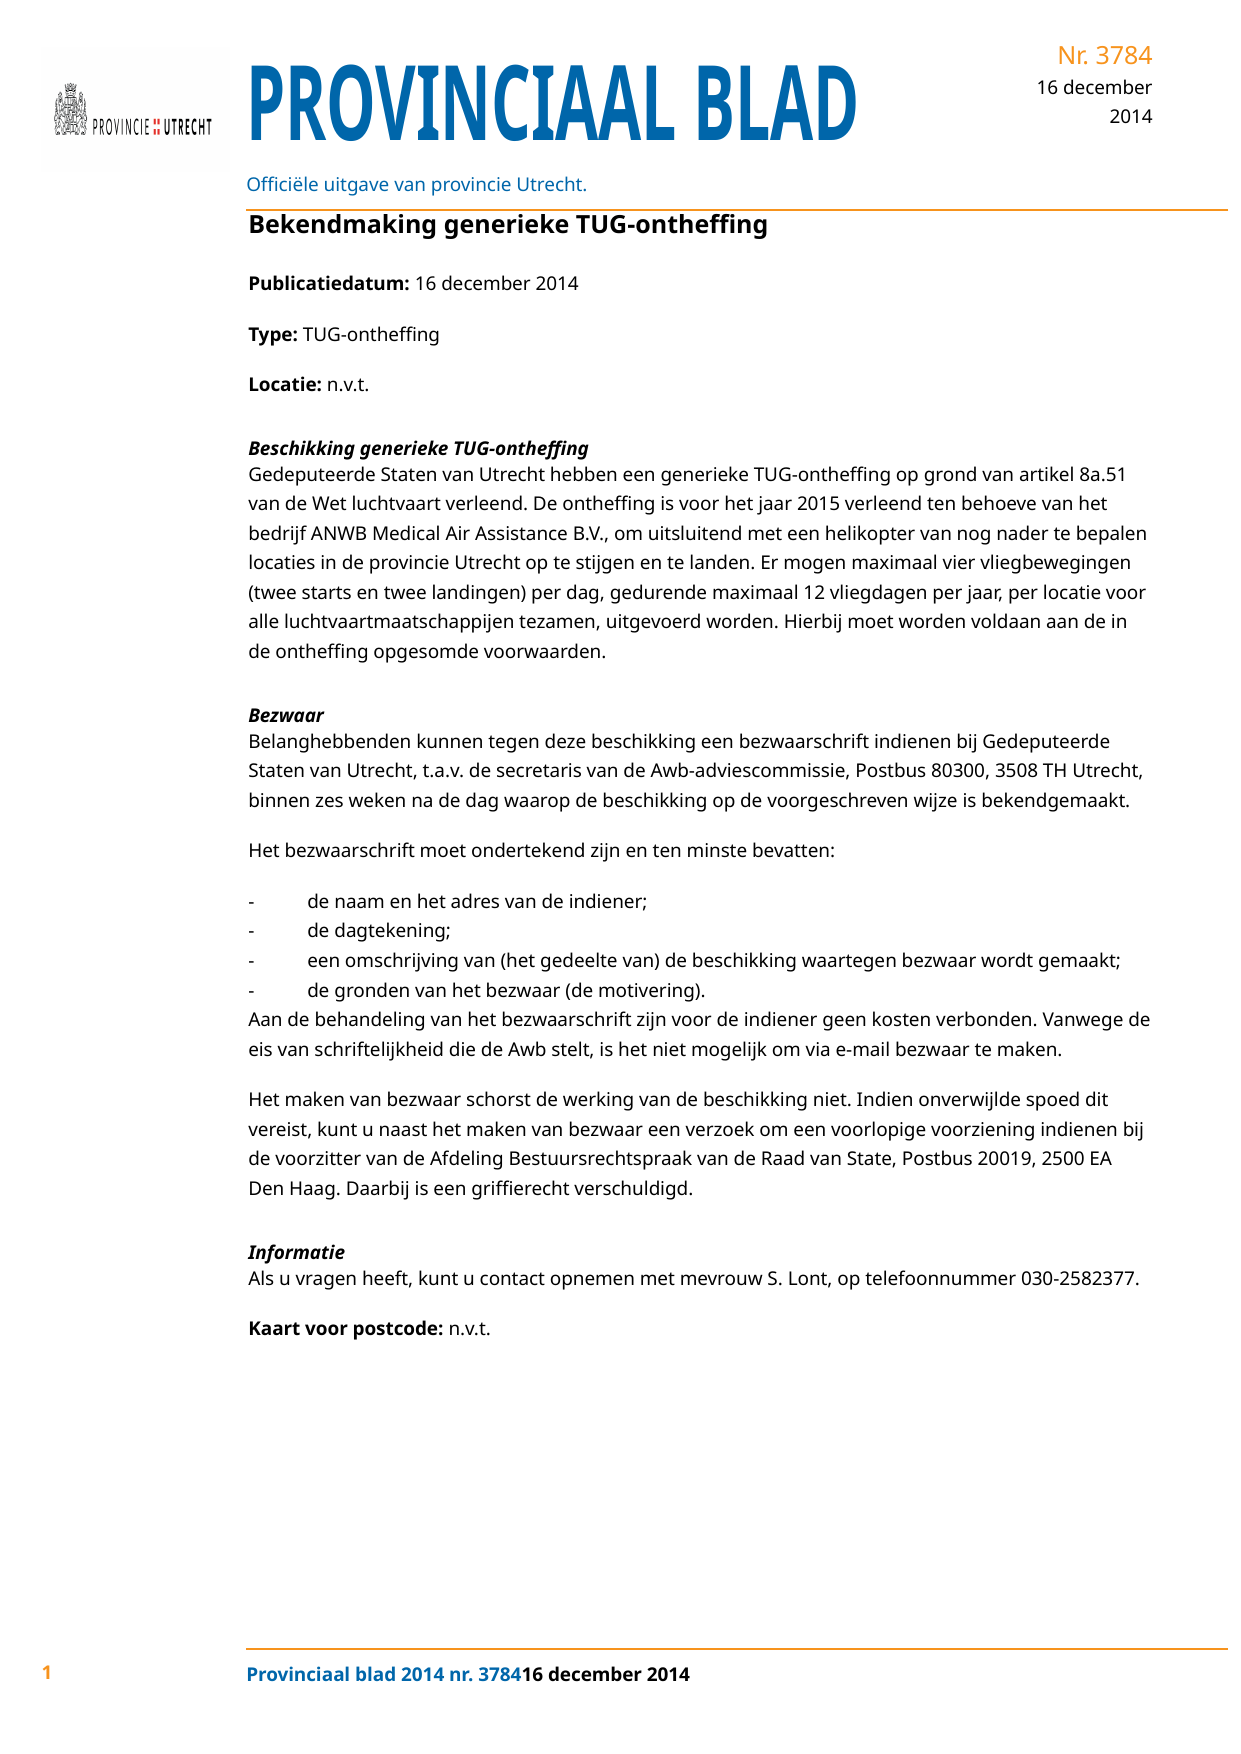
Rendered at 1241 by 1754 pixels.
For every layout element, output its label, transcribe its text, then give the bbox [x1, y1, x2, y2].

text Bezwaar [248, 702, 1152, 728]
text Informatie [248, 1239, 1152, 1265]
list de gronden van het bezwaar (de motivering). [248, 977, 1152, 1002]
list de dagtekening; [248, 918, 1152, 943]
text Het maken van bezwaar schorst de werking van de beschikking niet. Indien onverwijlde spoed dit vereist, kunt u naast het maken van bezwaar een verzoek om een voorlopige voorziening indienen bij de voorzitter van de Afdeling Bestuursrechtspraak van de Raad van State, Postbus 20019, 2500 EA Den Haag. Daarbij is een griffierecht verschuldigd. [248, 1086, 1152, 1201]
text Publicatiedatum: 16 december 2014 [248, 270, 1152, 296]
text Bekendmaking generieke TUG-ontheffing [248, 211, 1152, 241]
text Gedeputeerde Staten van Utrecht hebben een generieke TUG-ontheffing op grond van artikel 8a.51 van de Wet luchtvaart verleend. De ontheffing is voor het jaar 2015 verleend ten behoeve van het bedrijf ANWB Medical Air Assistance B.V., om uitsluitend met een helikopter van nog nader te bepalen locaties in de provincie Utrecht op te stijgen en te landen. Er mogen maximaal vier vliegbewegingen (twee starts en twee landingen) per dag, gedurende maximaal 12 vliegdagen per jaar, per locatie voor alle luchtvaartmaatschappijen tezamen, uitgevoerd worden. Hierbij moet worden voldaan aan de in de ontheffing opgesomde voorwaarden. [248, 461, 1152, 664]
text Het bezwaarschrift moet ondertekend zijn en ten minste bevatten: [248, 838, 1152, 863]
text Beschikking generieke TUG-ontheffing [248, 435, 1152, 461]
text Belanghebbenden kunnen tegen deze beschikking een bezwaarschrift indienen bij Gedeputeerde Staten van Utrecht, t.a.v. de secretaris van de Awb-adviescommissie, Postbus 80300, 3508 TH Utrecht, binnen zes weken na de dag waarop de beschikking op de voorgeschreven wijze is bekendgemaakt. [248, 728, 1152, 813]
text Kaart voor postcode: n.v.t. [248, 1315, 1152, 1341]
text Locatie: n.v.t. [248, 371, 1152, 397]
text Aan de behandeling van het bezwaarschrift zijn voor de indiener geen kosten verbonden. Vanwege de eis van schriftelijkheid die de Awb stelt, is het niet mogelijk om via e-mail bezwaar te maken. [248, 1006, 1152, 1062]
picture [41, 47, 231, 172]
text Als u vragen heeft, kunt u contact opnemen met mevrouw S. Lont, op telefoonnummer 030-2582377. [248, 1265, 1152, 1291]
text Type: TUG-ontheffing [248, 321, 1152, 346]
list een omschrijving van (het gedeelte van) de beschikking waartegen bezwaar wordt gemaakt; [248, 947, 1152, 973]
list de naam en het adres van de indiener; [248, 888, 1152, 914]
